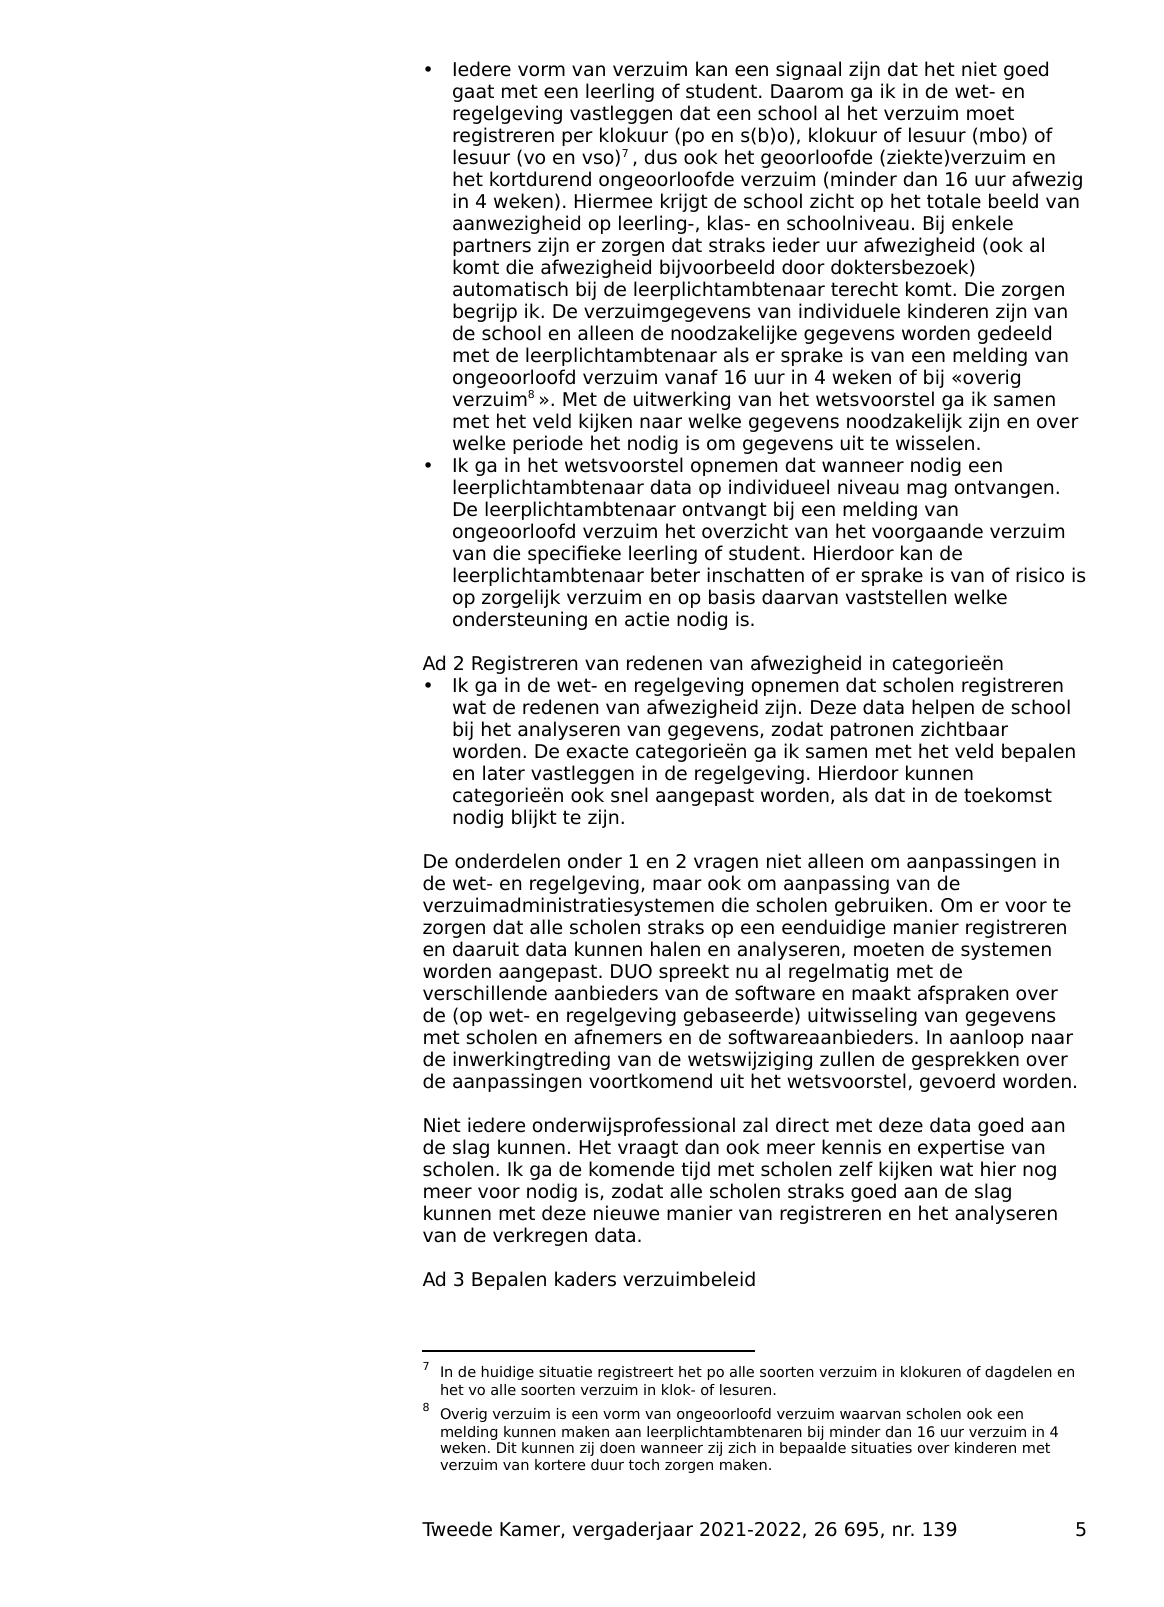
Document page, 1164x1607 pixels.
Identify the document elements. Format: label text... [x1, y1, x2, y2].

text • Ik ga in het wetsvoorstel opnemen dat wanneer nodig een leerplichtambtenaar data op individueel niveau mag ontvangen. De leerplichtambtenaar ontvangt bij een melding van ongeoorloofd verzuim het overzicht van het voorgaande verzuim van die specifieke leerling of student. Hierdoor kan de leerplichtambtenaar beter inschatten of er sprake is van of risico is op zorgelijk verzuim en op basis daarvan vaststellen welke ondersteuning en actie nodig is. [422, 455, 1087, 631]
text Ad 2 Registreren van redenen van afwezigheid in categorieën [422, 653, 1087, 675]
text Overig verzuim is een vorm van ongeoorloofd verzuim waarvan scholen ook een melding kunnen maken aan leerplichtambtenaren bij minder dan 16 uur verzuim in 4 weken. Dit kunnen zij doen wanneer zij zich in bepaalde situaties over kinderen met verzuim van kortere duur toch zorgen maken. [422, 1402, 1087, 1474]
text Ad 3 Bepalen kaders verzuimbeleid [422, 1269, 1087, 1291]
text • Iedere vorm van verzuim kan een signaal zijn dat het niet goed gaat met een leerling of student. Daarom ga ik in de wet- en regelgeving vastleggen dat een school al het verzuim moet registreren per klokuur (po en s(b)o), klokuur of lesuur (mbo) of lesuur (vo en vso), dus ook het geoorloofde (ziekte)verzuim en het kortdurend ongeoorloofde verzuim (minder dan 16 uur afwezig in 4 weken). Hiermee krijgt de school zicht op het totale beeld van aanwezigheid op leerling-, klas- en schoolniveau. Bij enkele partners zijn er zorgen dat straks ieder uur afwezigheid (ook al komt die afwezigheid bijvoorbeeld door doktersbezoek) automatisch bij de leerplichtambtenaar terecht komt. Die zorgen begrijp ik. De verzuimgegevens van individuele kinderen zijn van de school en alleen de noodzakelijke gegevens worden gedeeld met de leerplichtambtenaar als er sprake is van een melding van ongeoorloofd verzuim vanaf 16 uur in 4 weken of bij «overig verzuim». Met de uitwerking van het wetsvoorstel ga ik samen met het veld kijken naar welke gegevens noodzakelijk zijn en over welke periode het nodig is om gegevens uit te wisselen. [422, 59, 1087, 455]
text Niet iedere onderwijsprofessional zal direct met deze data goed aan de slag kunnen. Het vraagt dan ook meer kennis en expertise van scholen. Ik ga de komende tijd met scholen zelf kijken wat hier nog meer voor nodig is, zodat alle scholen straks goed aan de slag kunnen met deze nieuwe manier van registreren en het analyseren van de verkregen data. [422, 1115, 1087, 1247]
text De onderdelen onder 1 en 2 vragen niet alleen om aanpassingen in de wet- en regelgeving, maar ook om aanpassing van de verzuimadministratiesystemen die scholen gebruiken. Om er voor te zorgen dat alle scholen straks op een eenduidige manier registreren en daaruit data kunnen halen en analyseren, moeten de systemen worden aangepast. DUO spreekt nu al regelmatig met de verschillende aanbieders van de software en maakt afspraken over de (op wet- en regelgeving gebaseerde) uitwisseling van gegevens met scholen en afnemers en de softwareaanbieders. In aanloop naar de inwerkingtreding van de wetswijziging zullen de gesprekken over de aanpassingen voortkomend uit het wetsvoorstel, gevoerd worden. [422, 851, 1087, 1092]
text In de huidige situatie registreert het po alle soorten verzuim in klokuren of dagdelen en het vo alle soorten verzuim in klok- of lesuren. [422, 1360, 1087, 1399]
text • Ik ga in de wet- en regelgeving opnemen dat scholen registreren wat de redenen van afwezigheid zijn. Deze data helpen de school bij het analyseren van gegevens, zodat patronen zichtbaar worden. De exacte categorieën ga ik samen met het veld bepalen en later vastleggen in de regelgeving. Hierdoor kunnen categorieën ook snel aangepast worden, als dat in de toekomst nodig blijkt te zijn. [422, 675, 1087, 828]
